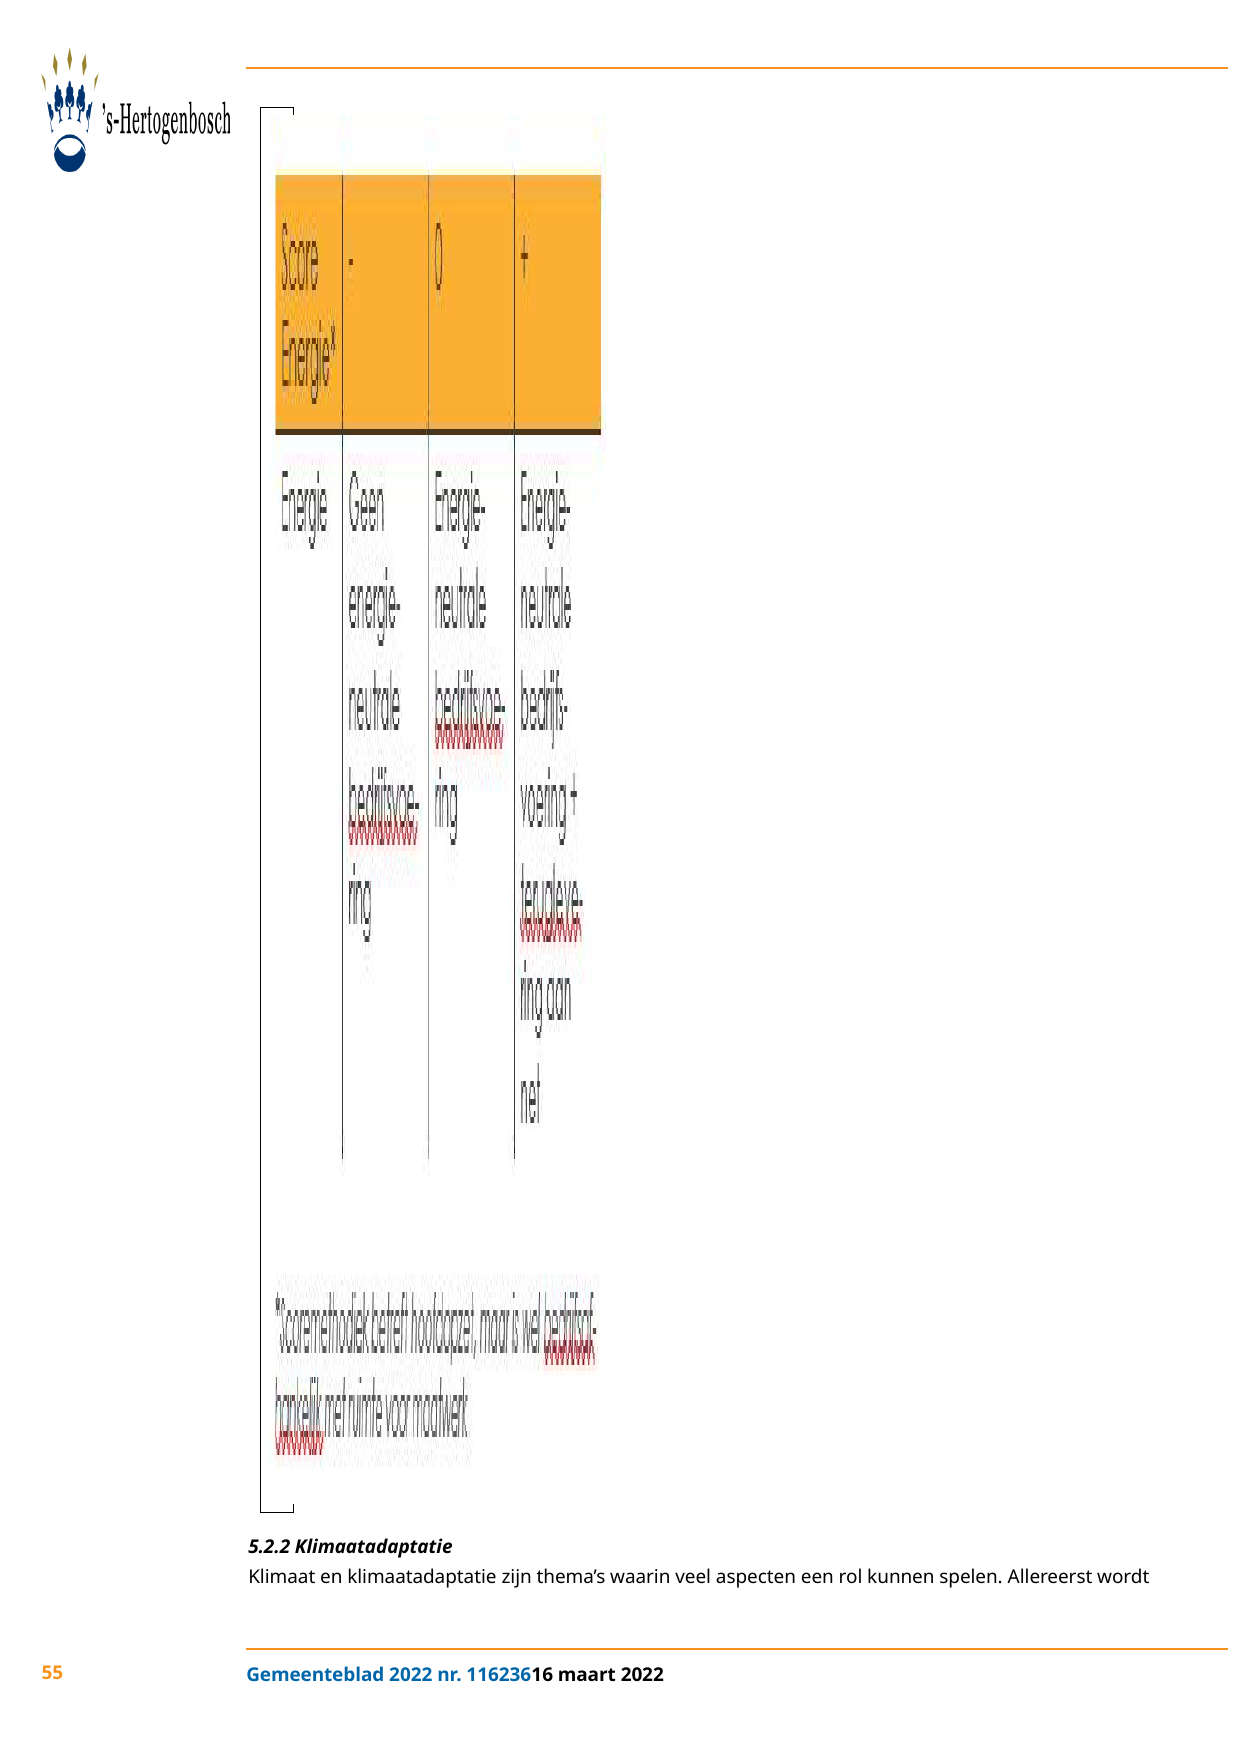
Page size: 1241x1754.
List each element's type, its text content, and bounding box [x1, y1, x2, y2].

picture [41, 47, 231, 172]
text 5.2.2 Klimaatadaptatie [248, 1534, 1152, 1559]
picture [268, 115, 618, 1504]
text Klimaat en klimaatadaptatie zijn thema’s waarin veel aspecten een rol kunnen spelen. Allereerst wordt [248, 1563, 1152, 1589]
